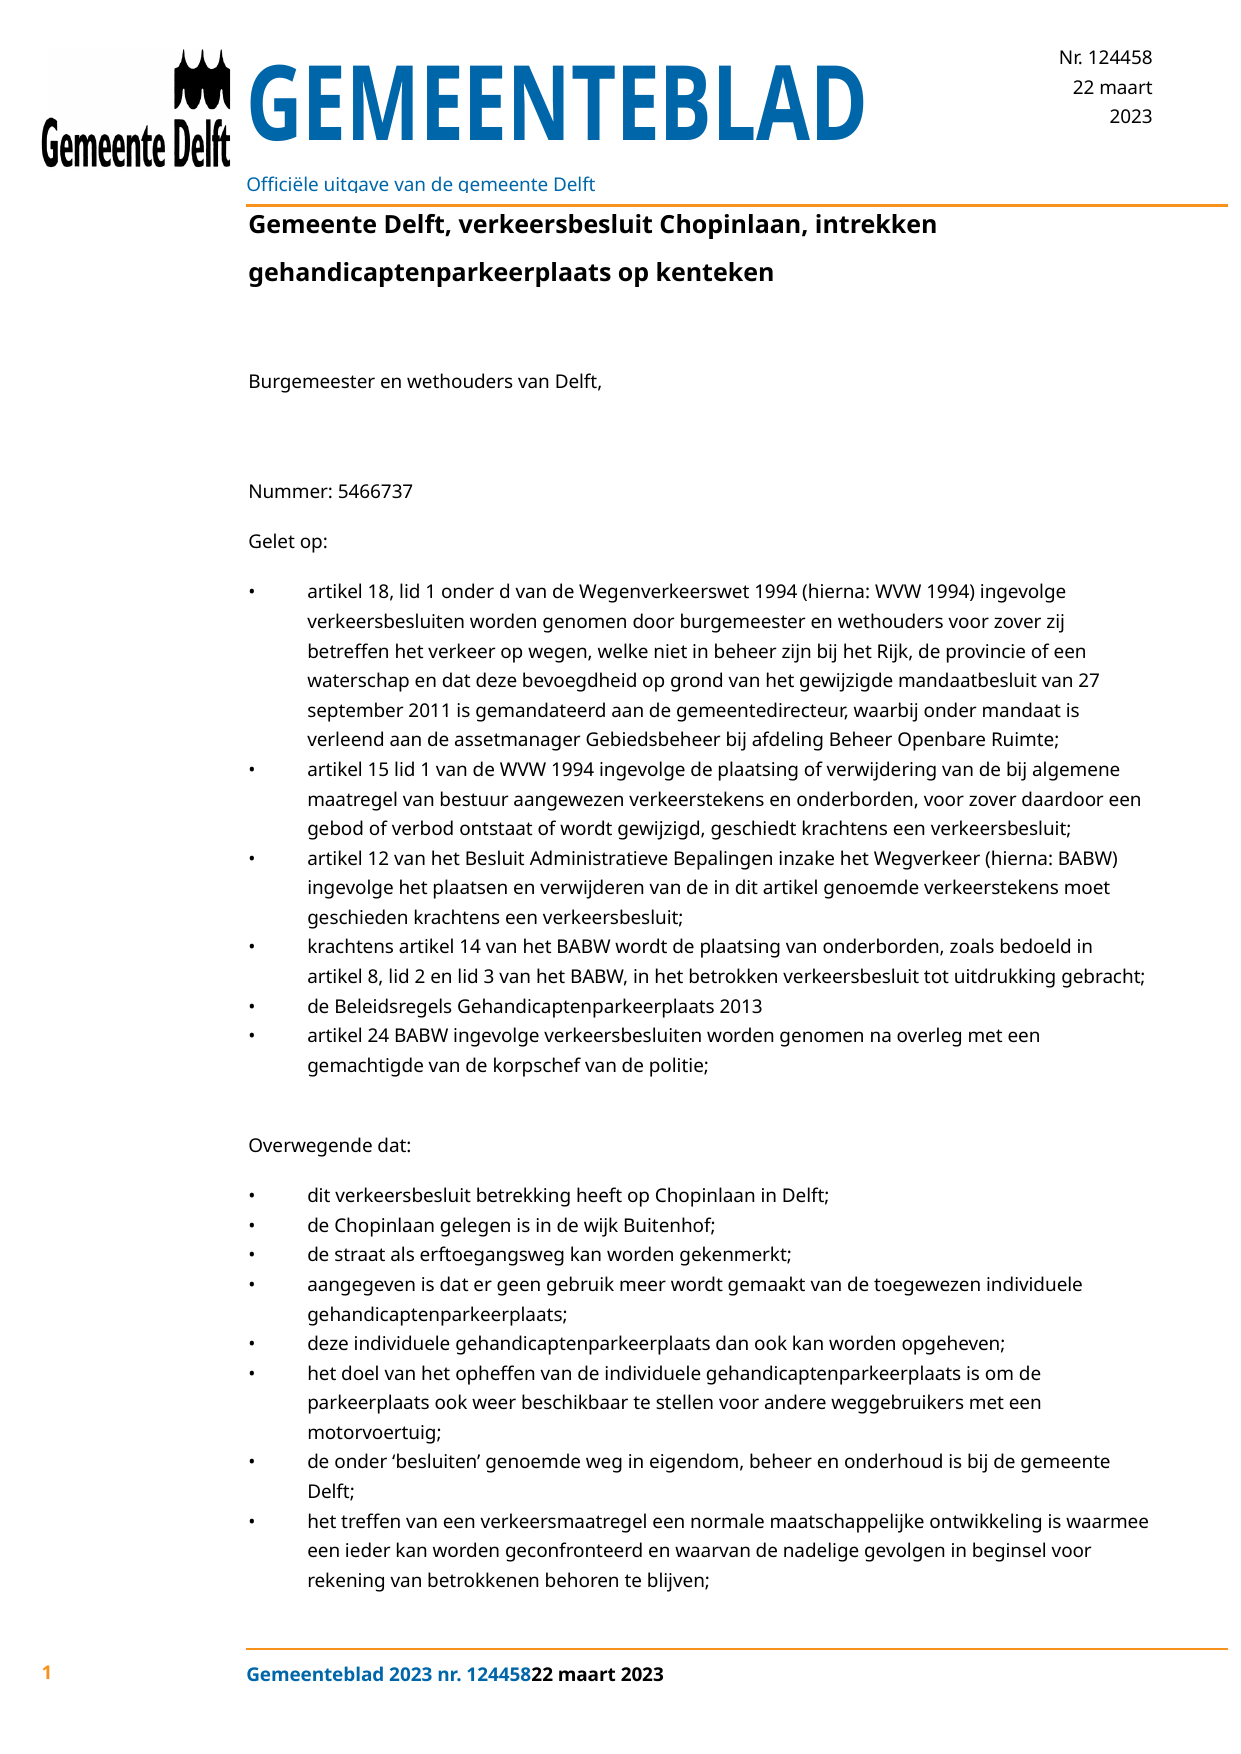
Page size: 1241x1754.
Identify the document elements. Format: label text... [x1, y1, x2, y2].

list het treffen van een verkeersmaatregel een normale maatschappelijke ontwikkeling is waarmee een ieder kan worden geconfronteerd en waarvan de nadelige gevolgen in beginsel voor rekening van betrokkenen behoren te blijven; [248, 1508, 1152, 1593]
text Gelet op: [248, 528, 1152, 554]
list deze individuele gehandicaptenparkeerplaats dan ook kan worden opgeheven; [248, 1330, 1152, 1356]
list artikel 18, lid 1 onder d van de Wegenverkeerswet 1994 (hierna: WVW 1994) ingevolge verkeersbesluiten worden genomen door burgemeester en wethouders voor zover zij betreffen het verkeer op wegen, welke niet in beheer zijn bij het Rijk, de provincie of een waterschap en dat deze bevoegdheid op grond van het gewijzigde mandaatbesluit van 27 september 2011 is gemandateerd aan de gemeentedirecteur, waarbij onder mandaat is verleend aan de assetmanager Gebiedsbeheer bij afdeling Beheer Openbare Ruimte; [248, 579, 1152, 752]
list dit verkeersbesluit betrekking heeft op Chopinlaan in Delft; [248, 1182, 1152, 1208]
text Overwegende dat: [248, 1132, 1152, 1158]
list de onder ‘besluiten’ genoemde weg in eigendom, beheer en onderhoud is bij de gemeente Delft; [248, 1449, 1152, 1504]
list de Chopinlaan gelegen is in de wijk Buitenhof; [248, 1212, 1152, 1238]
list artikel 15 lid 1 van de WVW 1994 ingevolge de plaatsing of verwijdering van de bij algemene maatregel van bestuur aangewezen verkeerstekens en onderborden, voor zover daardoor een gebod of verbod ontstaat of wordt gewijzigd, geschiedt krachtens een verkeersbesluit; [248, 756, 1152, 841]
list artikel 12 van het Besluit Administratieve Bepalingen inzake het Wegverkeer (hierna: BABW) ingevolge het plaatsen en verwijderen van de in dit artikel genoemde verkeerstekens moet geschieden krachtens een verkeersbesluit; [248, 845, 1152, 930]
text Gemeente Delft, verkeersbesluit Chopinlaan, intrekken gehandicaptenparkeerplaats op kenteken [248, 207, 1152, 288]
text Burgemeester en wethouders van Delft, [248, 368, 1152, 394]
picture [41, 47, 231, 172]
list artikel 24 BABW ingevolge verkeersbesluiten worden genomen na overleg met een gemachtigde van de korpschef van de politie; [248, 1022, 1152, 1078]
list de Beleidsregels Gehandicaptenparkeerplaats 2013 [248, 993, 1152, 1018]
list aangegeven is dat er geen gebruik meer wordt gemaakt van de toegewezen individuele gehandicaptenparkeerplaats; [248, 1271, 1152, 1326]
list krachtens artikel 14 van het BABW wordt de plaatsing van onderborden, zoals bedoeld in artikel 8, lid 2 en lid 3 van het BABW, in het betrokken verkeersbesluit tot uitdrukking gebracht; [248, 934, 1152, 989]
list het doel van het opheffen van de individuele gehandicaptenparkeerplaats is om de parkeerplaats ook weer beschikbaar te stellen voor andere weggebruikers met een motorvoertuig; [248, 1360, 1152, 1445]
text Nummer: 5466737 [248, 478, 1152, 503]
list de straat als erftoegangsweg kan worden gekenmerkt; [248, 1242, 1152, 1267]
